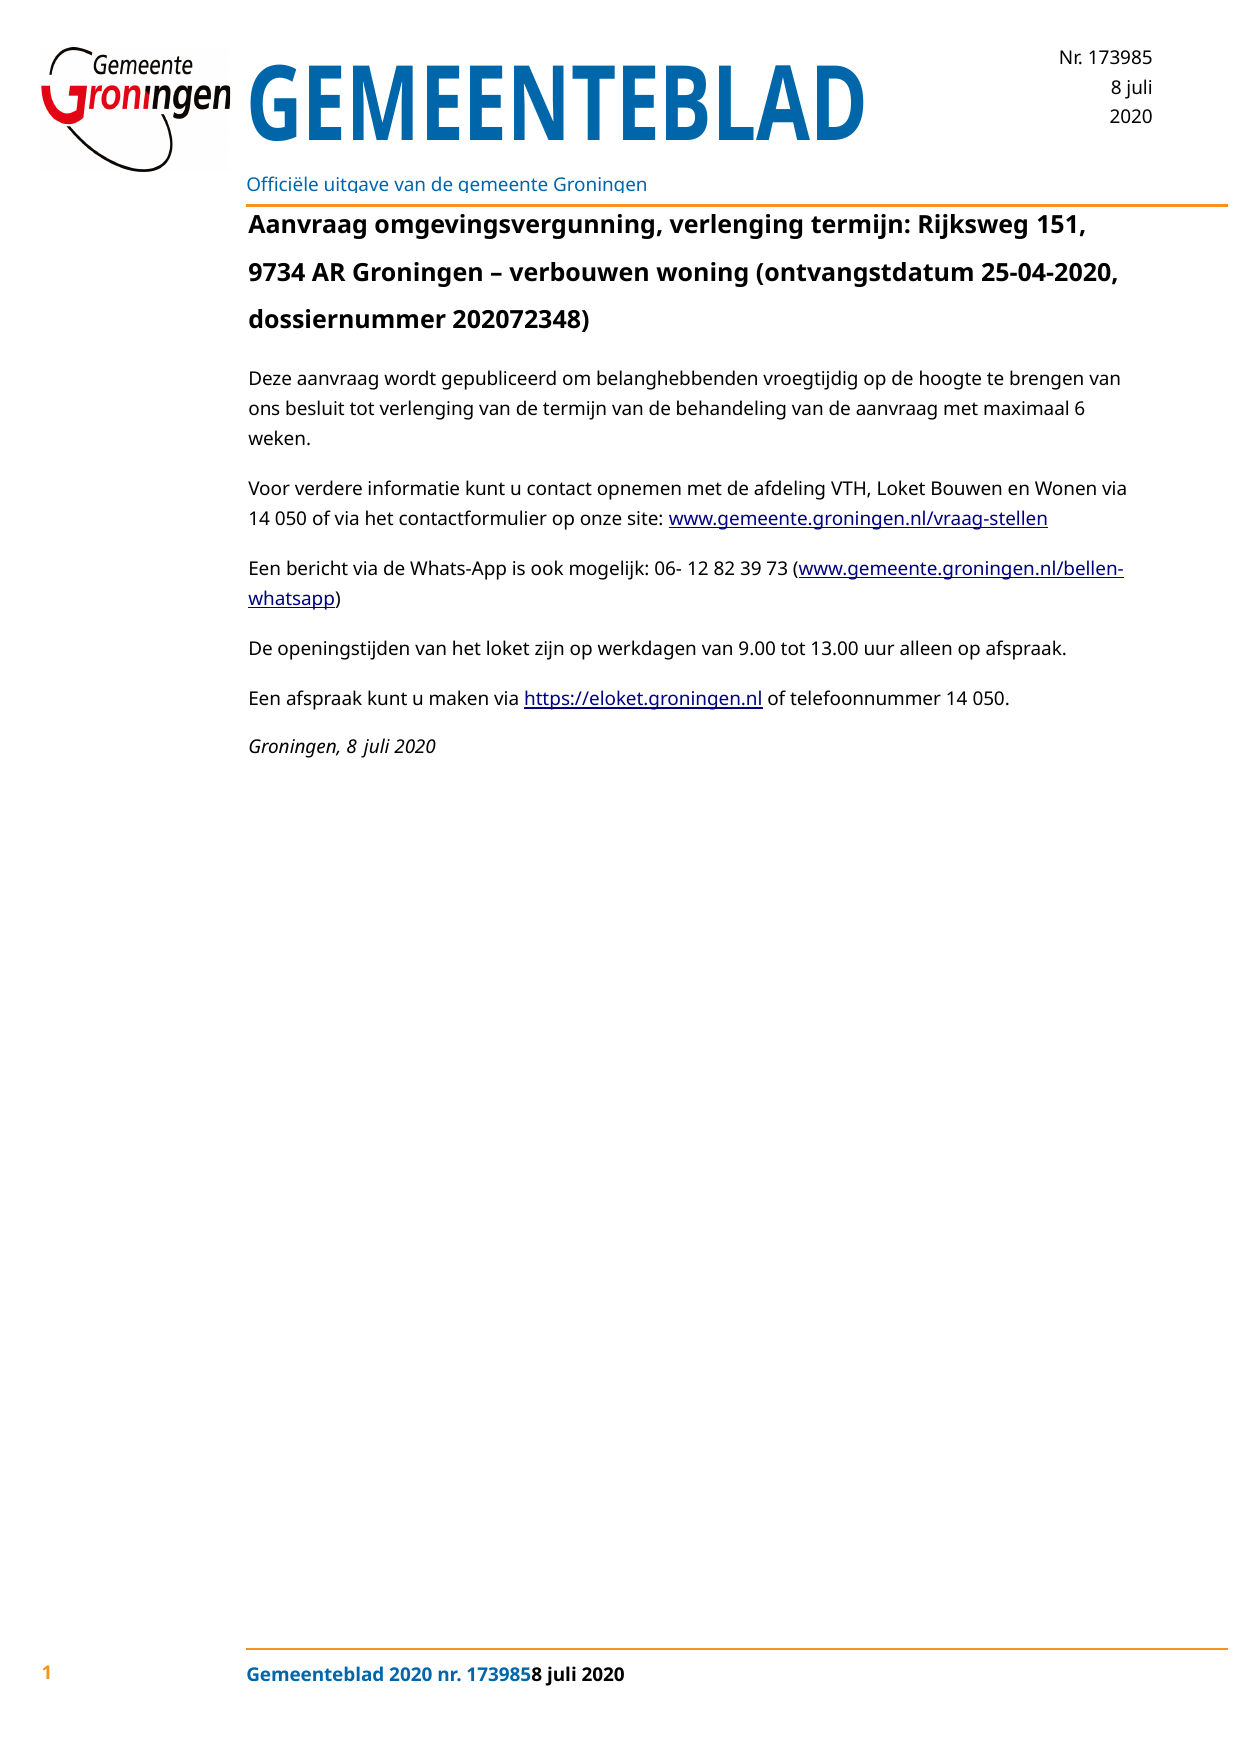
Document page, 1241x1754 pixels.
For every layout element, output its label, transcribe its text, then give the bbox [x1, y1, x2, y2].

text De openingstijden van het loket zijn op werkdagen van 9.00 tot 13.00 uur alleen op afspraak. [248, 635, 1152, 661]
text Deze aanvraag wordt gepubliceerd om belanghebbenden vroegtijdig op de hoogte te brengen van ons besluit tot verlenging van de termijn van de behandeling van de aanvraag met maximaal 6 weken. [248, 366, 1152, 450]
text Groningen, 8 juli 2020 [248, 733, 1152, 759]
text Aanvraag omgevingsvergunning, verlenging termijn: Rijksweg 151, 9734 AR Groningen – verbouwen woning (ontvangstdatum 25-04-2020, dossiernummer 202072348) [248, 207, 1152, 336]
text Voor verdere informatie kunt u contact opnemen met de afdeling VTH, Loket Bouwen en Wonen via 14 050 of via het contactformulier op onze site: www.gemeente.groningen.nl/vraag-stellen [248, 475, 1152, 530]
text Een bericht via de Whats-App is ook mogelijk: 06- 12 82 39 73 (www.gemeente.groningen.nl/bellen-whatsapp) [248, 555, 1152, 610]
picture [41, 47, 231, 172]
text Een afspraak kunt u maken via https://eloket.groningen.nl of telefoonnummer 14 050. [248, 686, 1152, 711]
